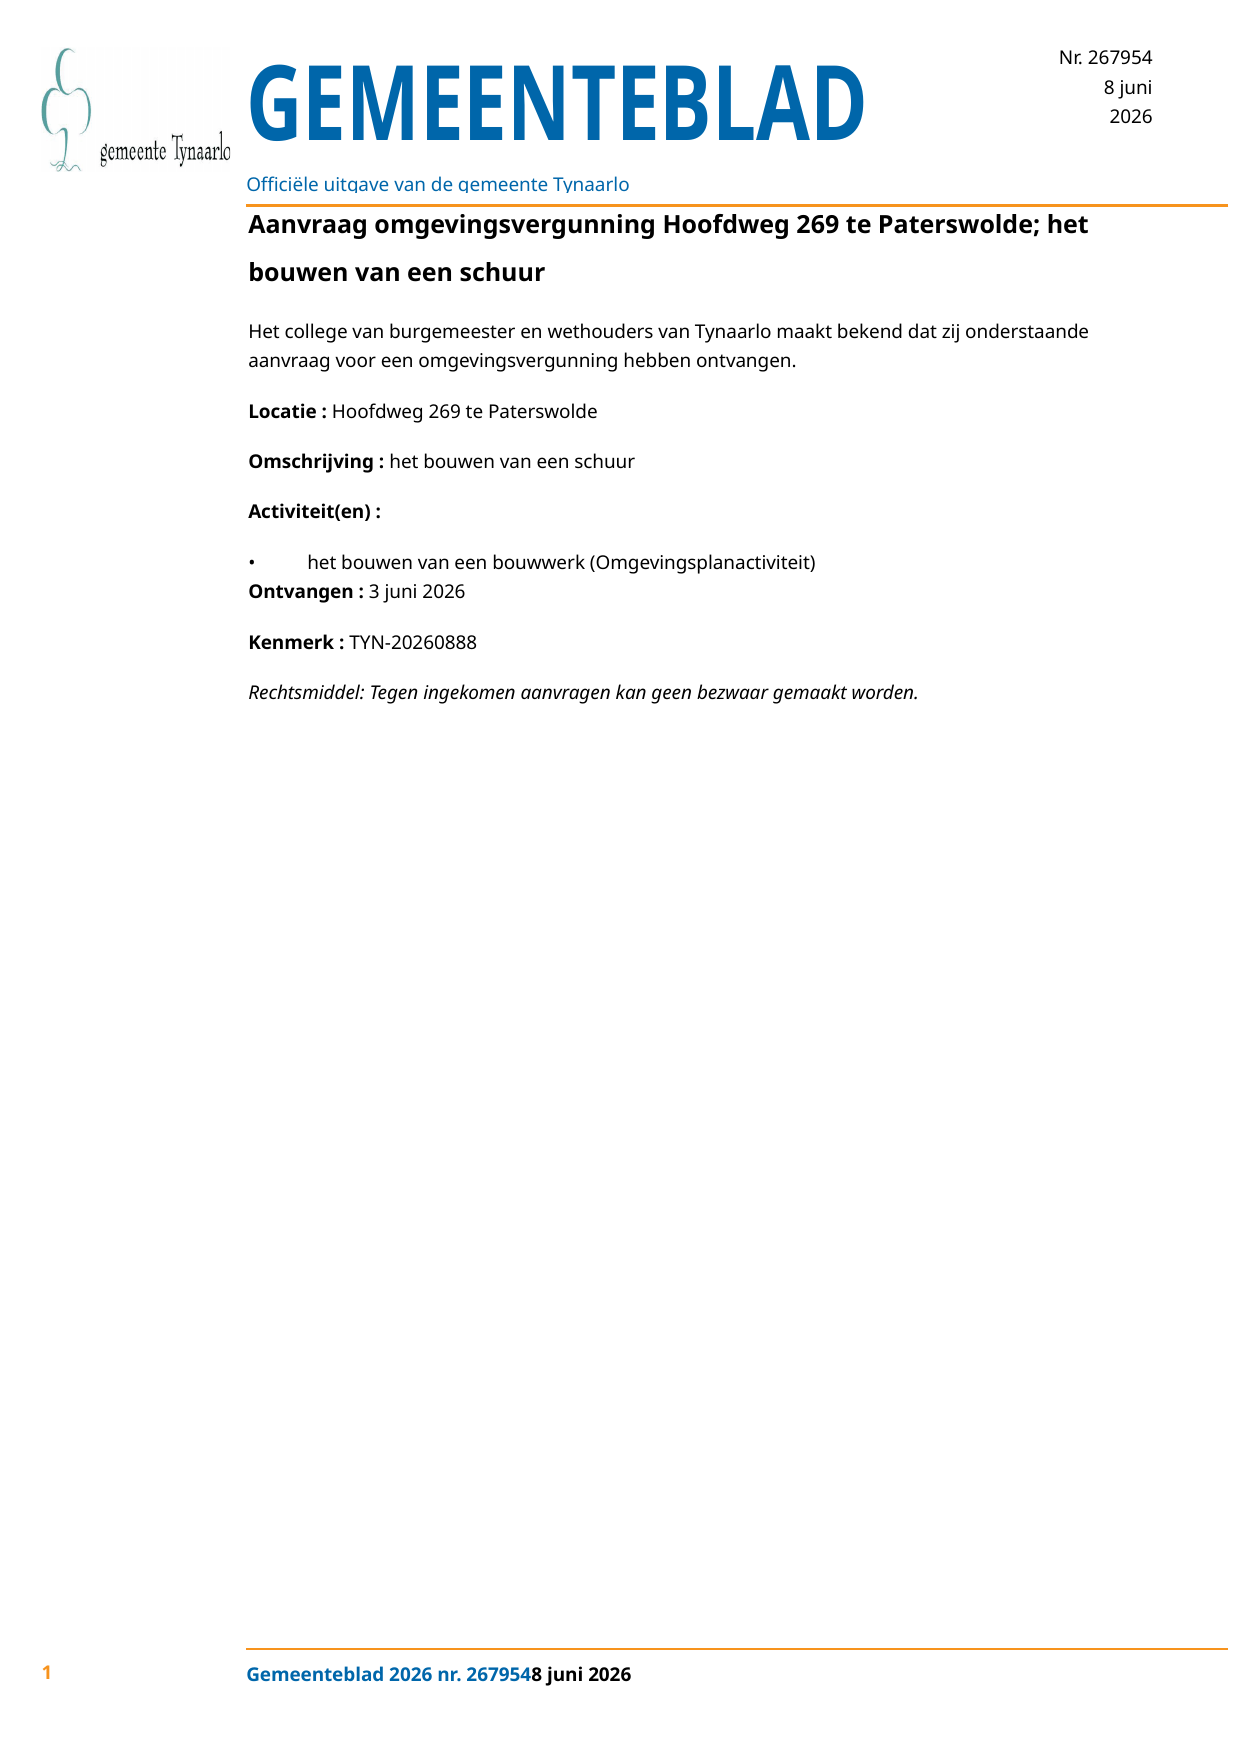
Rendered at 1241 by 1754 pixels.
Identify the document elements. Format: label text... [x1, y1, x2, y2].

text Kenmerk : TYN-20260888 [248, 629, 1152, 655]
text Het college van burgemeester en wethouders van Tynaarlo maakt bekend dat zij onderstaande aanvraag voor een omgevingsvergunning hebben ontvangen. [248, 318, 1152, 373]
text Rechtsmiddel: Tegen ingekomen aanvragen kan geen bezwaar gemaakt worden. [248, 679, 1152, 705]
picture [41, 47, 231, 172]
text Locatie : Hoofdweg 269 te Paterswolde [248, 398, 1152, 424]
text Activiteit(en) : [248, 499, 1152, 524]
text Aanvraag omgevingsvergunning Hoofdweg 269 te Paterswolde; het bouwen van een schuur [248, 207, 1152, 288]
text Ontvangen : 3 juni 2026 [248, 579, 1152, 604]
text Omschrijving : het bouwen van een schuur [248, 448, 1152, 474]
list het bouwen van een bouwwerk (Omgevingsplanactiviteit) [248, 549, 1152, 575]
